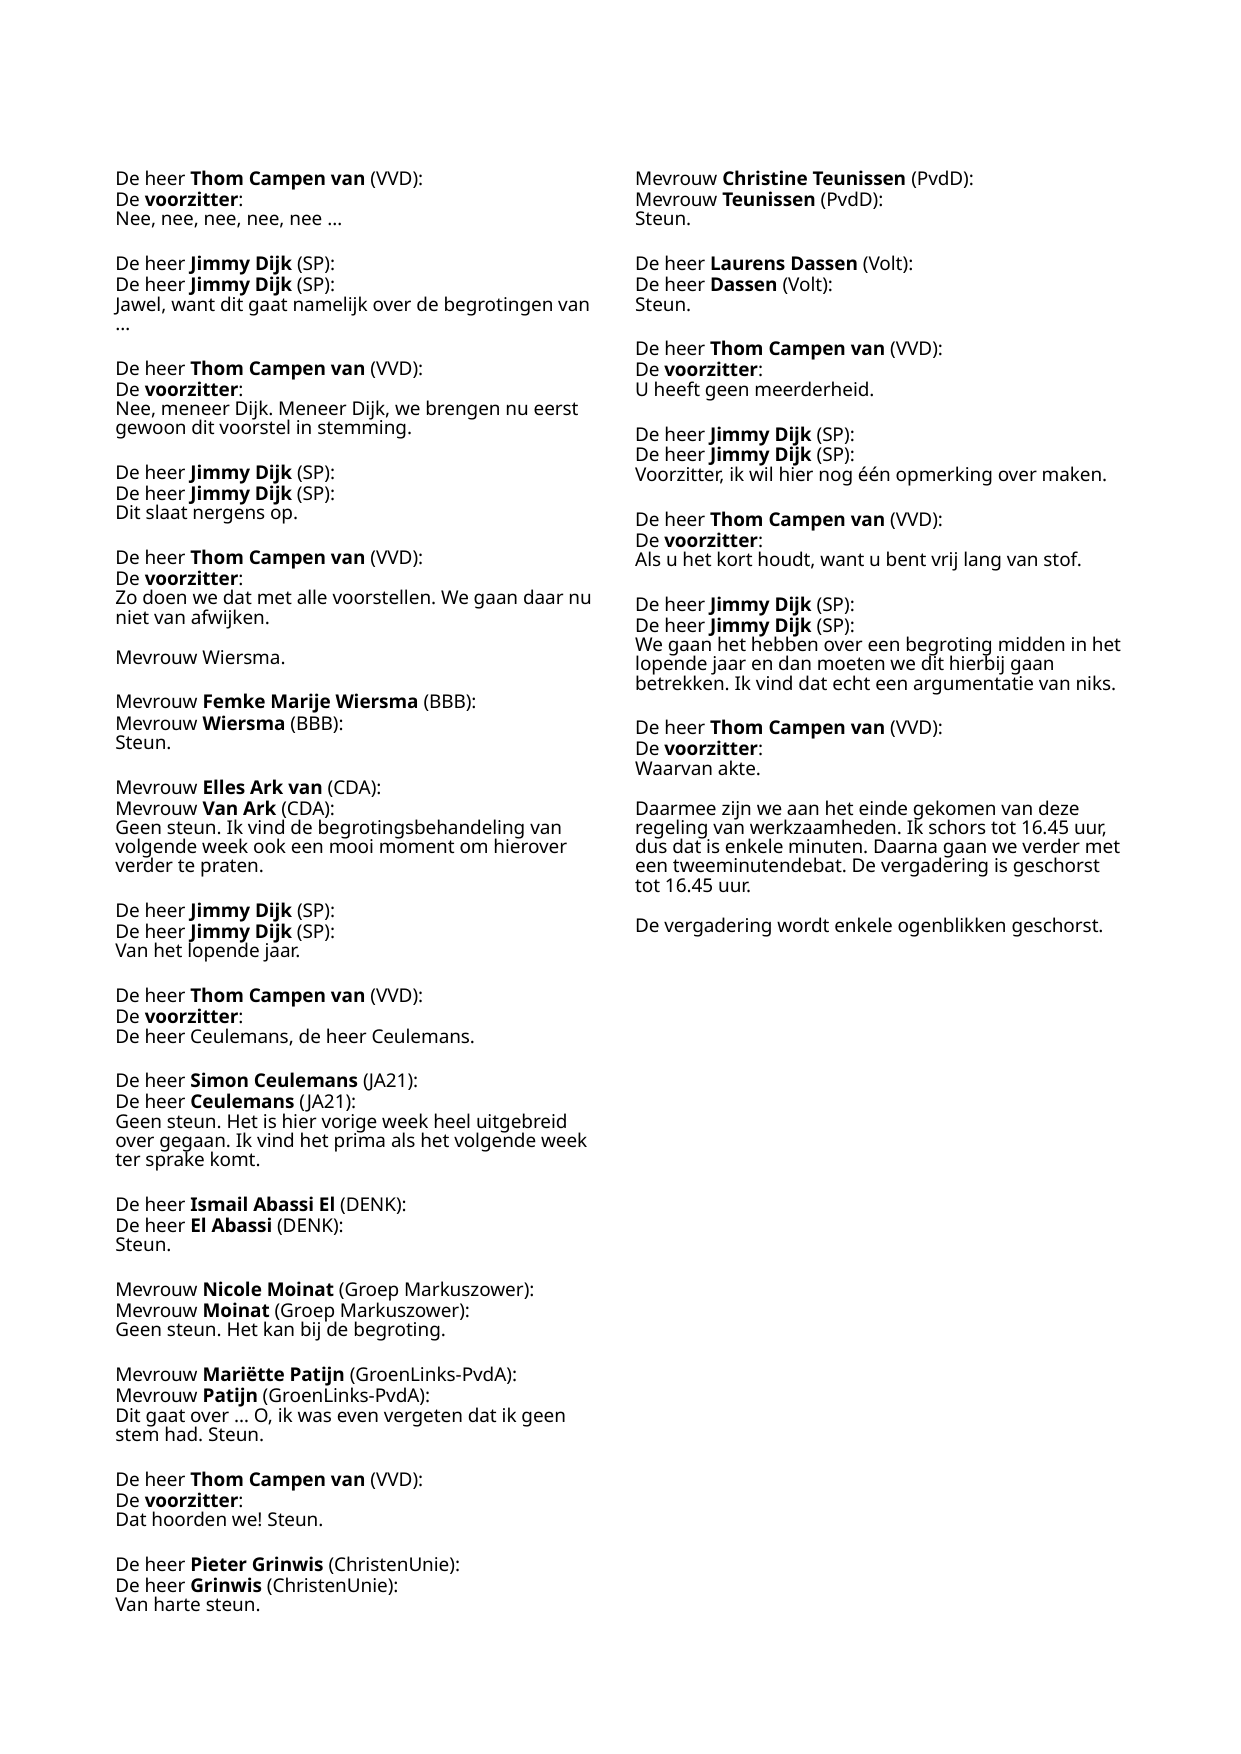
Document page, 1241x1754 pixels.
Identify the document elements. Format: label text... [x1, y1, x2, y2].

text De heer Thom Campen van (VVD): [635, 336, 1125, 361]
text De heer Simon Ceulemans (JA21): [115, 1068, 605, 1093]
text De voorzitter: [635, 532, 1125, 551]
text De voorzitter: [115, 570, 605, 589]
text We gaan het hebben over een begroting midden in het lopende jaar en dan moeten we dit hierbij gaan betrekken. Ik vind dat echt een argumentatie van niks. [635, 636, 1125, 694]
text Mevrouw Femke Marije Wiersma (BBB): [115, 689, 605, 714]
text De heer Dassen (Volt): [635, 276, 1125, 296]
text Mevrouw Christine Teunissen (PvdD): [635, 165, 1125, 191]
text De voorzitter: [115, 1492, 605, 1511]
text U heeft geen meerderheid. [635, 381, 1125, 400]
text Jawel, want dit gaat namelijk over de begrotingen van … [115, 296, 605, 334]
text De heer Thom Campen van (VVD): [115, 355, 605, 381]
text De heer Ceulemans, de heer Ceulemans. [115, 1028, 605, 1047]
text Steun. [635, 210, 1125, 230]
text Van harte steun. [115, 1596, 605, 1615]
text Mevrouw Nicole Moinat (Groep Markuszower): [115, 1276, 605, 1302]
text De heer Jimmy Dijk (SP): [635, 617, 1125, 636]
text De voorzitter: [115, 191, 605, 210]
text De heer Jimmy Dijk (SP): [115, 276, 605, 296]
text De voorzitter: [635, 361, 1125, 381]
text De voorzitter: [115, 1008, 605, 1028]
text Als u het kort houdt, want u bent vrij lang van stof. [635, 551, 1125, 570]
text Mevrouw Mariëtte Patijn (GroenLinks-PvdA): [115, 1362, 605, 1387]
text Steun. [115, 1236, 605, 1256]
text Geen steun. Ik vind de begrotingsbehandeling van volgende week ook een mooi moment om hierover verder te praten. [115, 819, 605, 877]
text De heer Thom Campen van (VVD): [115, 165, 605, 191]
text Mevrouw Van Ark (CDA): [115, 799, 605, 819]
text Mevrouw Teunissen (PvdD): [635, 191, 1125, 210]
text De heer Jimmy Dijk (SP): [635, 591, 1125, 617]
text Mevrouw Wiersma (BBB): [115, 714, 605, 734]
text Nee, nee, nee, nee, nee … [115, 210, 605, 230]
text De heer Jimmy Dijk (SP): [115, 459, 605, 485]
text De heer El Abassi (DENK): [115, 1217, 605, 1236]
text Geen steun. Het is hier vorige week heel uitgebreid over gegaan. Ik vind het prima als het volgende week ter sprake komt. [115, 1113, 605, 1171]
text Voorzitter, ik wil hier nog één opmerking over maken. [635, 466, 1125, 485]
text Dit slaat nergens op. [115, 504, 605, 523]
text De heer Thom Campen van (VVD): [635, 506, 1125, 532]
text De heer Grinwis (ChristenUnie): [115, 1577, 605, 1596]
text Mevrouw Moinat (Groep Markuszower): [115, 1302, 605, 1321]
text De heer Thom Campen van (VVD): [115, 1466, 605, 1492]
text De heer Jimmy Dijk (SP): [115, 897, 605, 923]
text De heer Pieter Grinwis (ChristenUnie): [115, 1551, 605, 1577]
text Mevrouw Elles Ark van (CDA): [115, 774, 605, 799]
text De voorzitter: [635, 740, 1125, 759]
text Geen steun. Het kan bij de begroting. [115, 1321, 605, 1341]
text De vergadering wordt enkele ogenblikken geschorst. [635, 917, 1125, 936]
text De heer Jimmy Dijk (SP): [635, 421, 1125, 446]
text De heer Thom Campen van (VVD): [115, 983, 605, 1008]
text De heer Thom Campen van (VVD): [115, 544, 605, 570]
text Daarmee zijn we aan het einde gekomen van deze regeling van werkzaamheden. Ik schors tot 16.45 uur, dus dat is enkele minuten. Daarna gaan we verder met een tweeminutendebat. De vergadering is geschorst tot 16.45 uur. [635, 799, 1125, 896]
text De heer Jimmy Dijk (SP): [115, 923, 605, 942]
text De heer Ismail Abassi El (DENK): [115, 1191, 605, 1217]
text Zo doen we dat met alle voorstellen. We gaan daar nu niet van afwijken. [115, 589, 605, 628]
text Steun. [635, 296, 1125, 315]
text Van het lopende jaar. [115, 942, 605, 962]
text Nee, meneer Dijk. Meneer Dijk, we brengen nu eerst gewoon dit voorstel in stemming. [115, 400, 605, 438]
text Waarvan akte. [635, 759, 1125, 779]
text De heer Jimmy Dijk (SP): [635, 446, 1125, 466]
text De heer Laurens Dassen (Volt): [635, 251, 1125, 276]
text Dat hoorden we! Steun. [115, 1511, 605, 1530]
text De heer Jimmy Dijk (SP): [115, 251, 605, 276]
text Mevrouw Patijn (GroenLinks-PvdA): [115, 1387, 605, 1407]
text De heer Thom Campen van (VVD): [635, 714, 1125, 740]
text Mevrouw Wiersma. [115, 649, 605, 668]
text De heer Jimmy Dijk (SP): [115, 485, 605, 504]
text De voorzitter: [115, 381, 605, 400]
text Dit gaat over … O, ik was even vergeten dat ik geen stem had. Steun. [115, 1407, 605, 1445]
text Steun. [115, 734, 605, 753]
text De heer Ceulemans (JA21): [115, 1093, 605, 1113]
